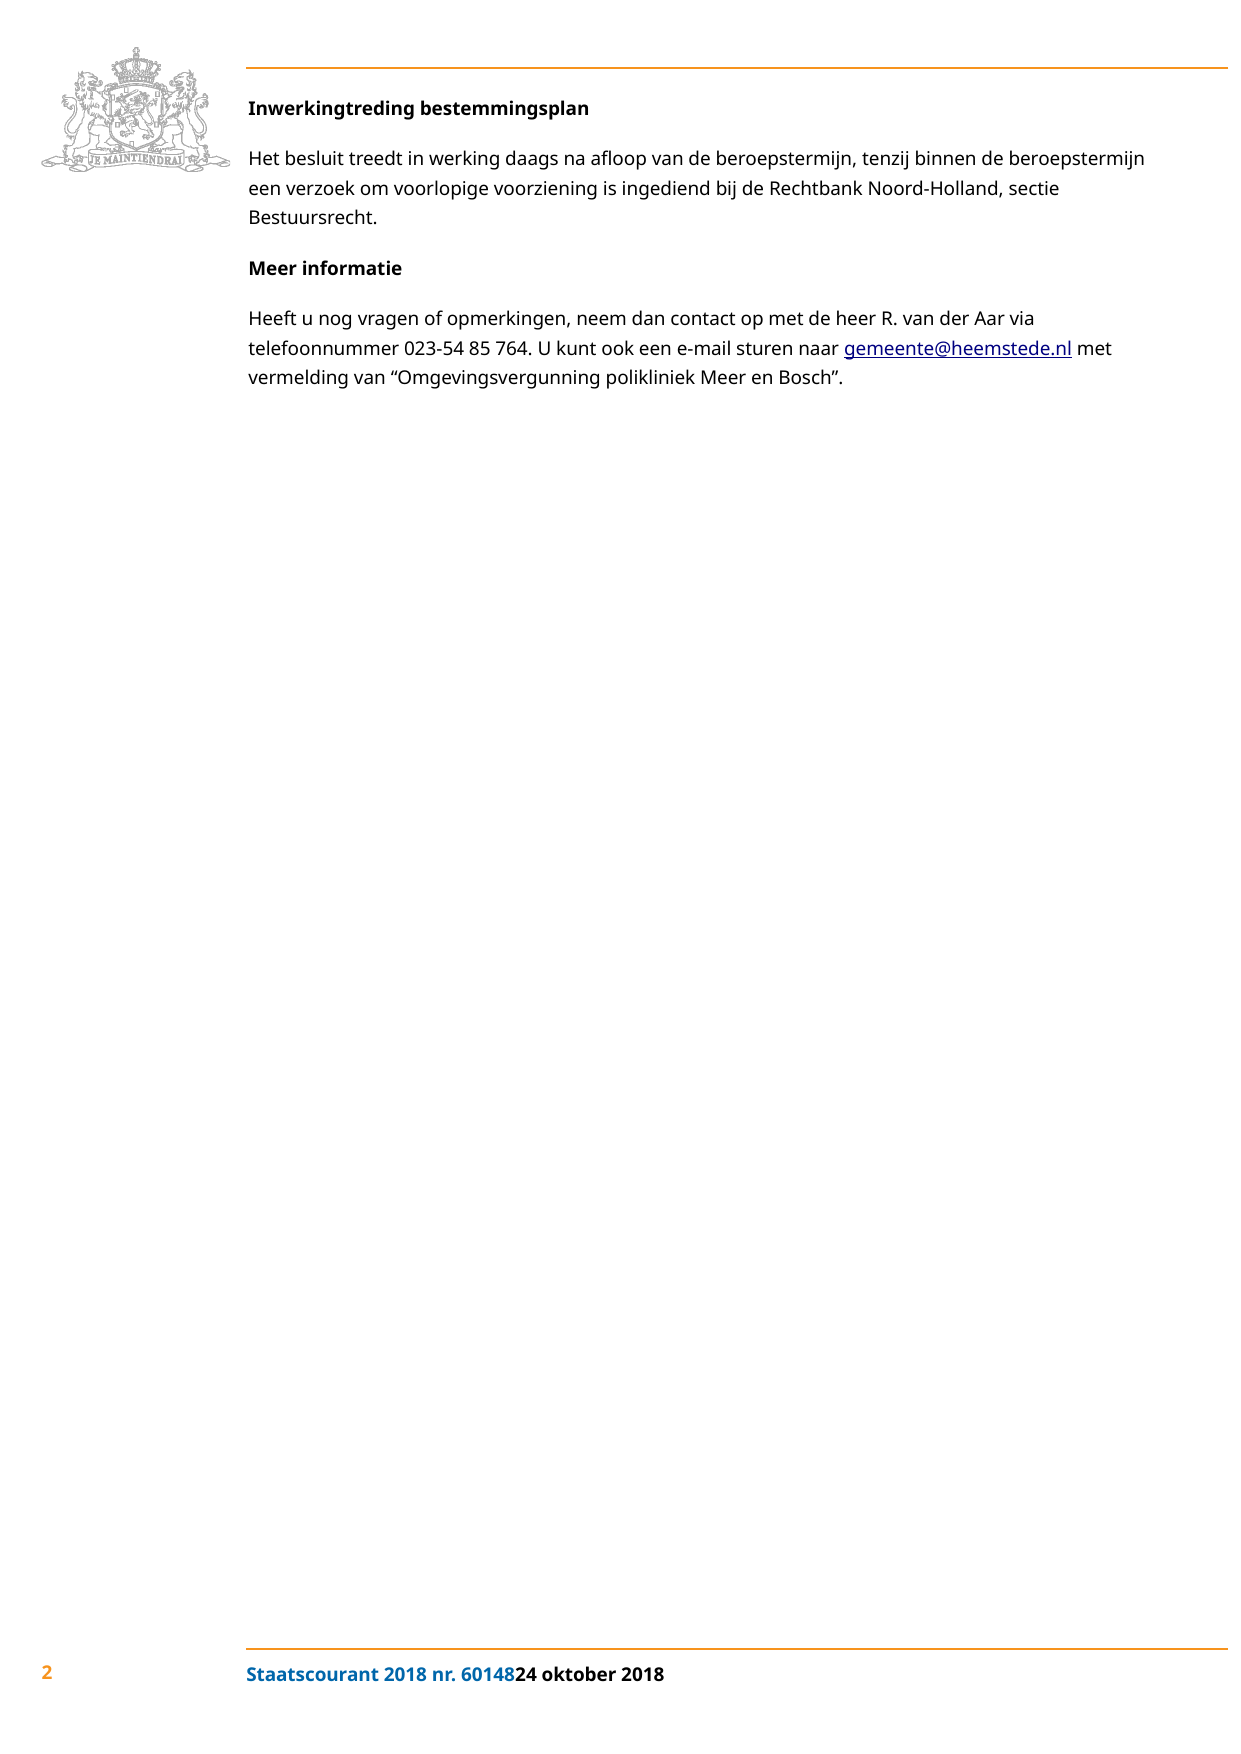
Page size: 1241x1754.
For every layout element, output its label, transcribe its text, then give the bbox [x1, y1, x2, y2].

picture [41, 47, 231, 172]
text Meer informatie [248, 255, 1152, 281]
text Inwerkingtreding bestemmingsplan [248, 95, 1152, 121]
text Het besluit treedt in werking daags na afloop van de beroepstermijn, tenzij binnen de beroepstermijn een verzoek om voorlopige voorziening is ingediend bij de Rechtbank Noord-Holland, sectie Bestuursrecht. [248, 145, 1152, 230]
text Heeft u nog vragen of opmerkingen, neem dan contact op met de heer R. van der Aar via telefoonnummer 023­‑54 85 764. U kunt ook een e-mail sturen naar gemeente@heemstede.nl met vermelding van “Omgevingsvergunning polikliniek Meer en Bosch”. [248, 305, 1152, 390]
